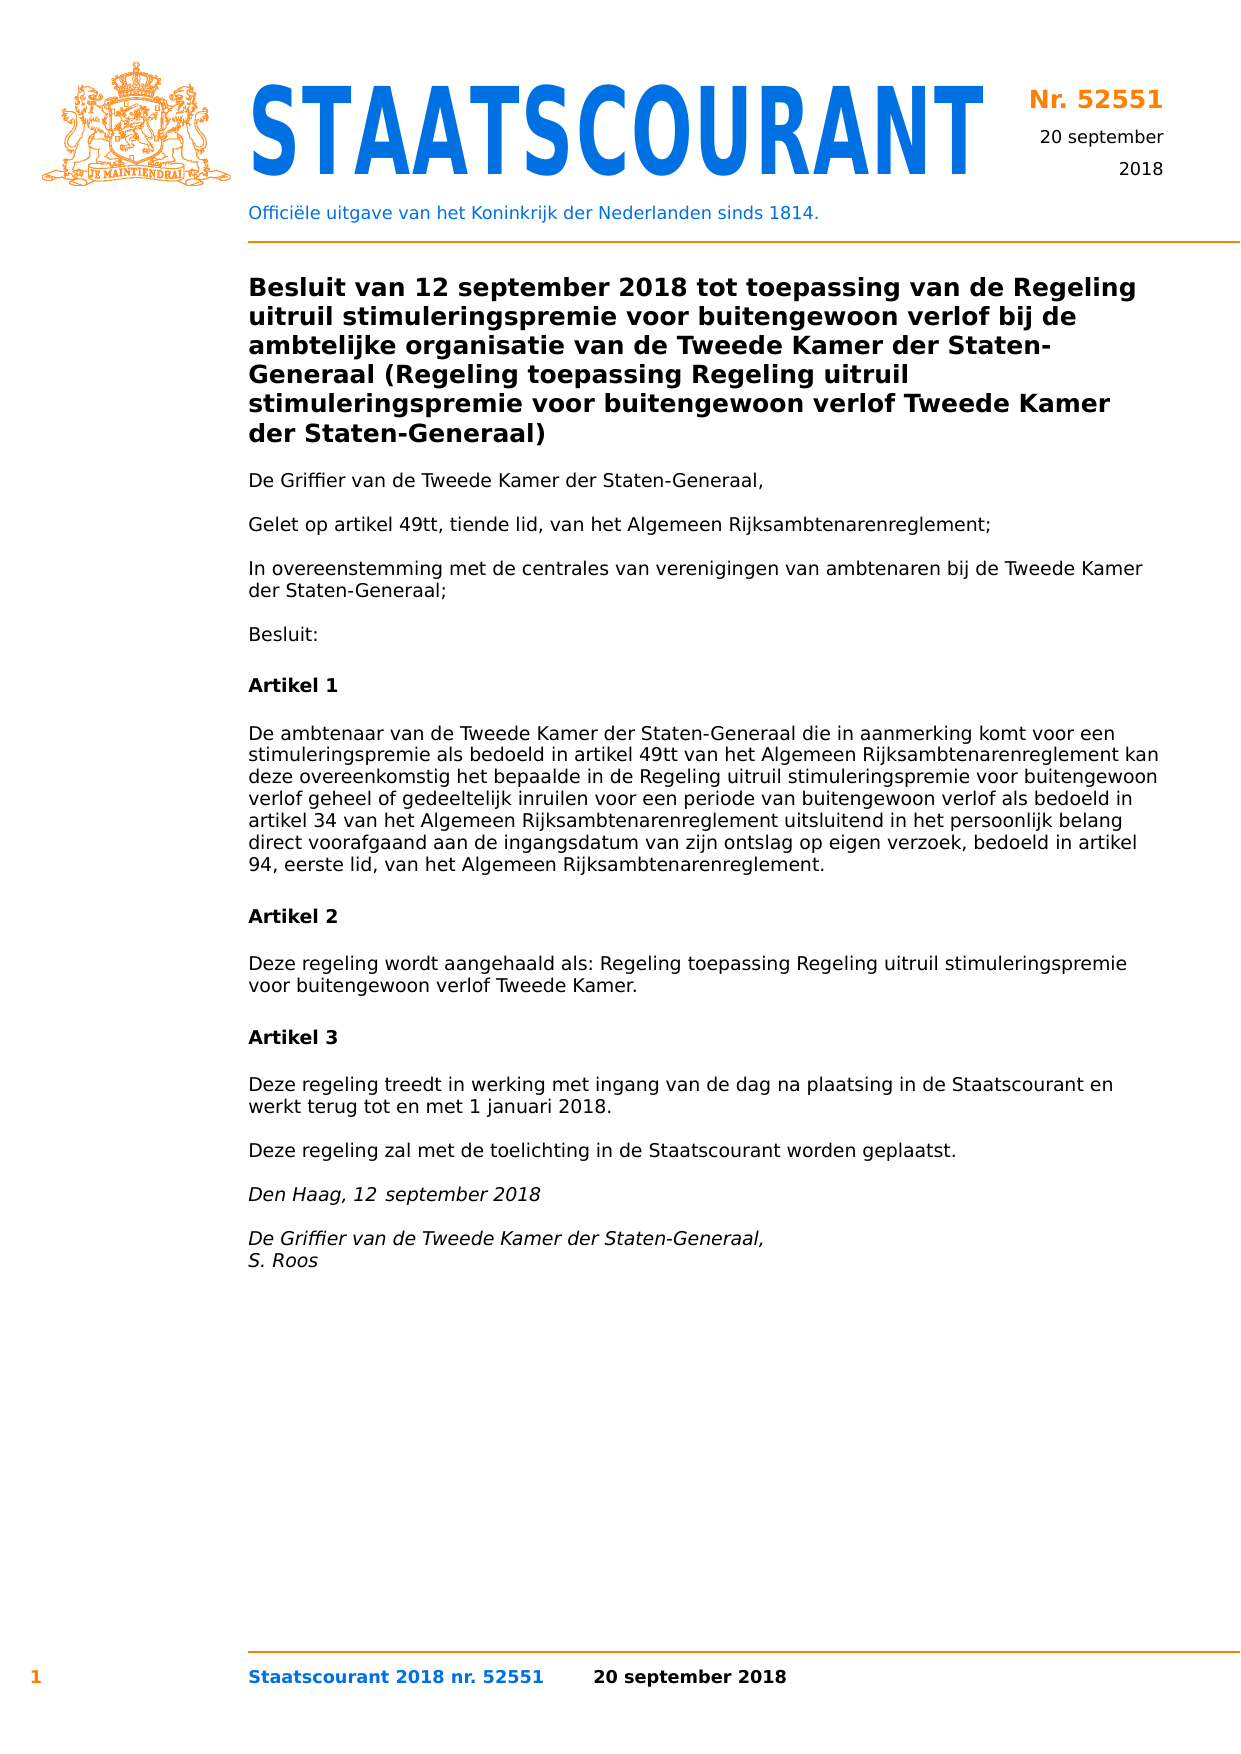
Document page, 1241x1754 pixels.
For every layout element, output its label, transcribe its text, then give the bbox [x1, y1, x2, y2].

picture [41, 62, 231, 186]
subtitle Artikel 2 [248, 906, 1163, 928]
subtitle Artikel 1 [248, 675, 1163, 697]
text Deze regeling zal met de toelichting in de Staatscourant worden geplaatst. [248, 1140, 1163, 1162]
text De Griffier van de Tweede Kamer der Staten-Generaal, S. Roos [248, 1228, 1163, 1272]
table_cell 2018 [998, 153, 1240, 203]
text De ambtenaar van de Tweede Kamer der Staten-Generaal die in aanmerking komt voor een stimuleringspremie als bedoeld in artikel 49tt van het Algemeen Rijksambtenarenreglement kan deze overeenkomstig het bepaalde in de Regeling uitruil stimuleringspremie voor buitengewoon verlof geheel of gedeeltelijk inruilen voor een periode van buitengewoon verlof als bedoeld in artikel 34 van het Algemeen Rijksambtenarenreglement uitsluitend in het persoonlijk belang direct voorafgaand aan de ingangsdatum van zijn ontslag op eigen verzoek, bedoeld in artikel 94, eerste lid, van het Algemeen Rijksambtenarenreglement. [248, 722, 1163, 876]
table_header Nr. 52551 [998, 62, 1240, 121]
table_header [25, 62, 248, 241]
text Deze regeling treedt in werking met ingang van de dag na plaatsing in de Staatscourant en werkt terug tot en met 1 januari 2018. [248, 1074, 1163, 1118]
text Deze regeling wordt aangehaald als: Regeling toepassing Regeling uitruil stimuleringspremie voor buitengewoon verlof Tweede Kamer. [248, 953, 1163, 997]
table_cell Officiële uitgave van het Koninkrijk der Nederlanden sinds 1814. [248, 203, 1240, 241]
text Den Haag, 12 september 2018 [248, 1184, 1163, 1206]
text Gelet op artikel 49tt, tiende lid, van het Algemeen Rijksambtenarenreglement; [248, 514, 1163, 536]
table_cell 20 september [998, 121, 1240, 153]
table_header STAATSCOURANT [248, 62, 998, 203]
text In overeenstemming met de centrales van verenigingen van ambtenaren bij de Tweede Kamer der Staten-Generaal; [248, 558, 1163, 602]
subtitle Besluit van 12 september 2018 tot toepassing van de Regeling uitruil stimuleringspremie voor buitengewoon verlof bij de ambtelijke organisatie van de Tweede Kamer der Staten-Generaal (Regeling toepassing Regeling uitruil stimuleringspremie voor buitengewoon verlof Tweede Kamer der Staten-Generaal) [248, 273, 1163, 448]
text De Griffier van de Tweede Kamer der Staten-Generaal, [248, 470, 1163, 492]
subtitle Artikel 3 [248, 1027, 1163, 1049]
text Besluit: [248, 623, 1163, 645]
